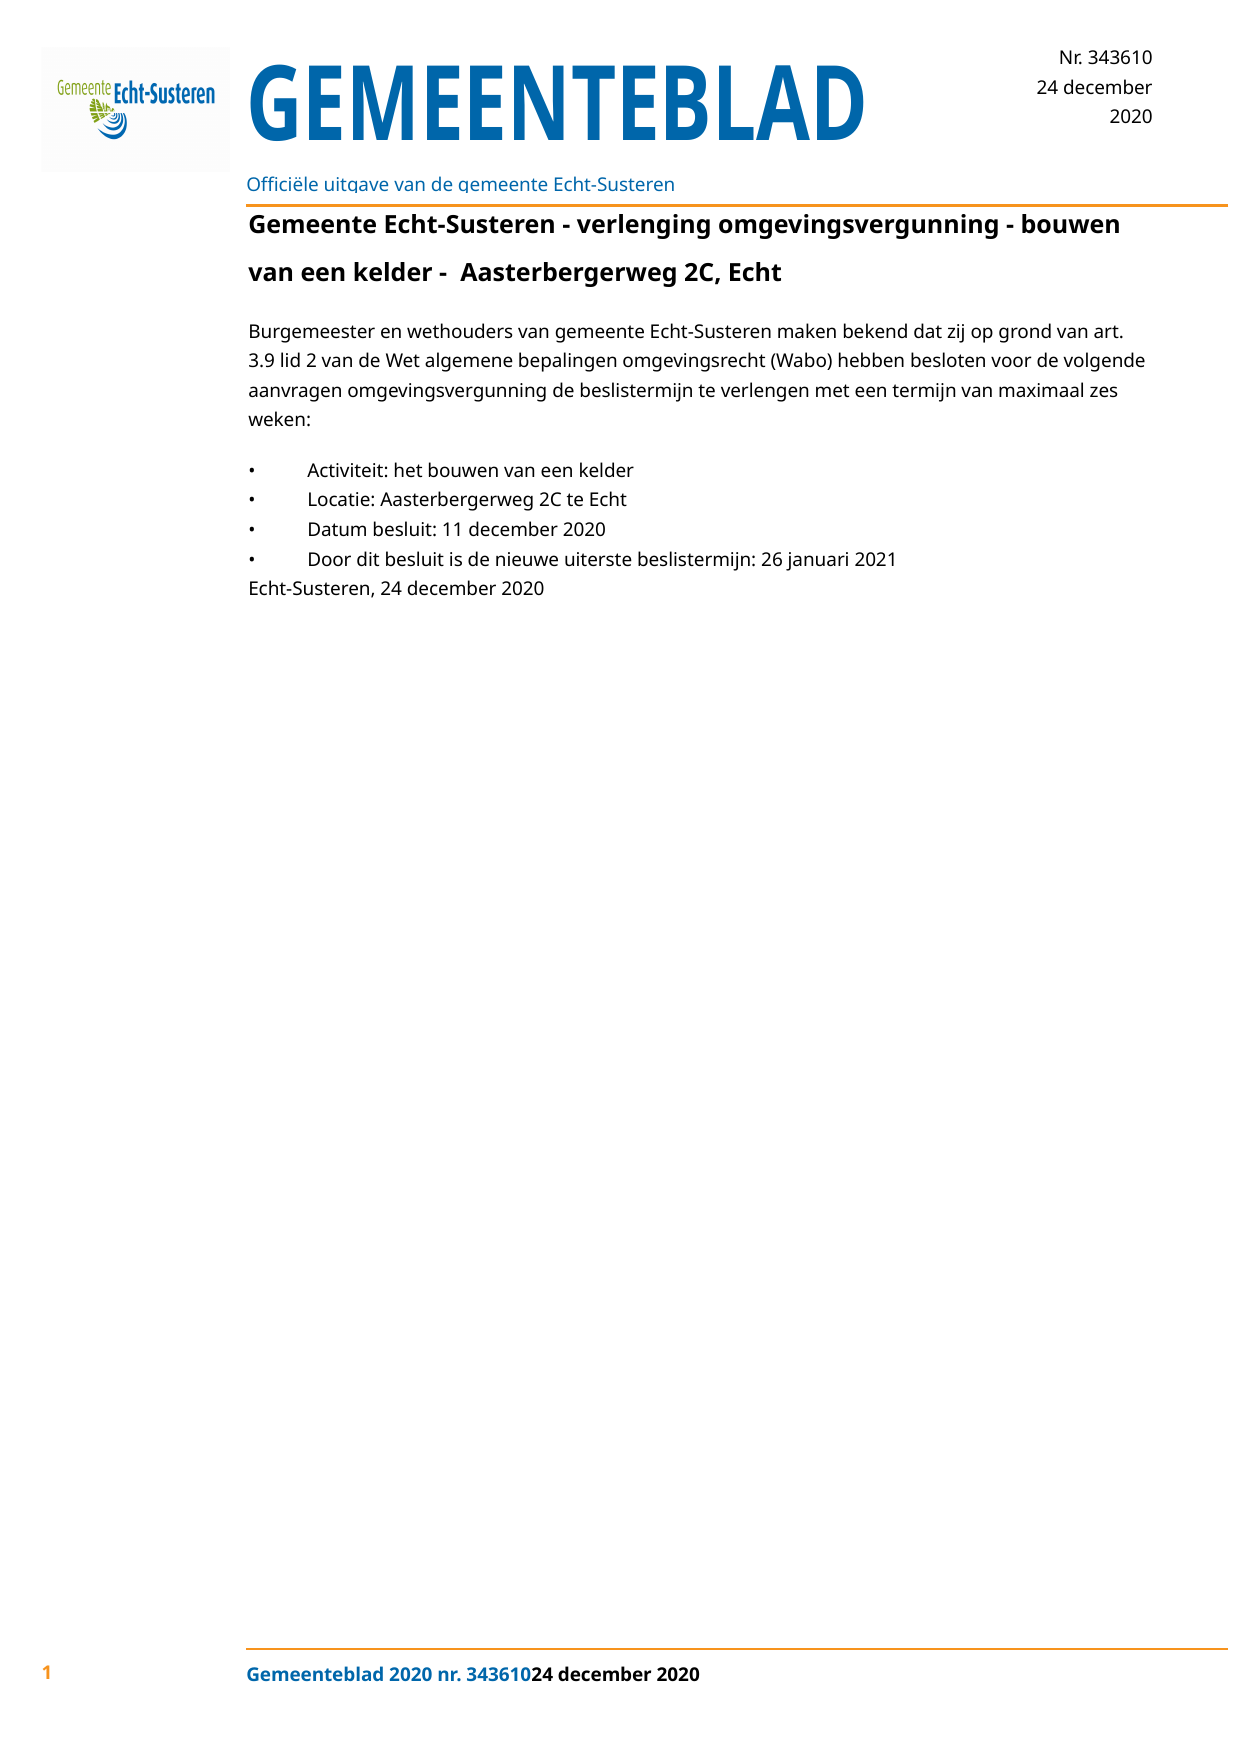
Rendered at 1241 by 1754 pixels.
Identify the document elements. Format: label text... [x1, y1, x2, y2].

text Gemeente Echt-Susteren - verlenging omgevingsvergunning - bouwen van een kelder - Aasterbergerweg 2C, Echt [248, 207, 1152, 288]
list Activiteit: het bouwen van een kelder [248, 457, 1152, 483]
text Echt-Susteren, 24 december 2020 [248, 575, 1152, 601]
text Burgemeester en wethouders van gemeente Echt-Susteren maken bekend dat zij op grond van art. 3.9 lid 2 van de Wet algemene bepalingen omgevingsrecht (Wabo) hebben besloten voor de volgende aanvragen omgevingsvergunning de beslistermijn te verlengen met een termijn van maximaal zes weken: [248, 318, 1152, 432]
list Datum besluit: 11 december 2020 [248, 516, 1152, 542]
picture [41, 47, 231, 172]
list Door dit besluit is de nieuwe uiterste beslistermijn: 26 januari 2021 [248, 546, 1152, 572]
list Locatie: Aasterbergerweg 2C te Echt [248, 487, 1152, 512]
